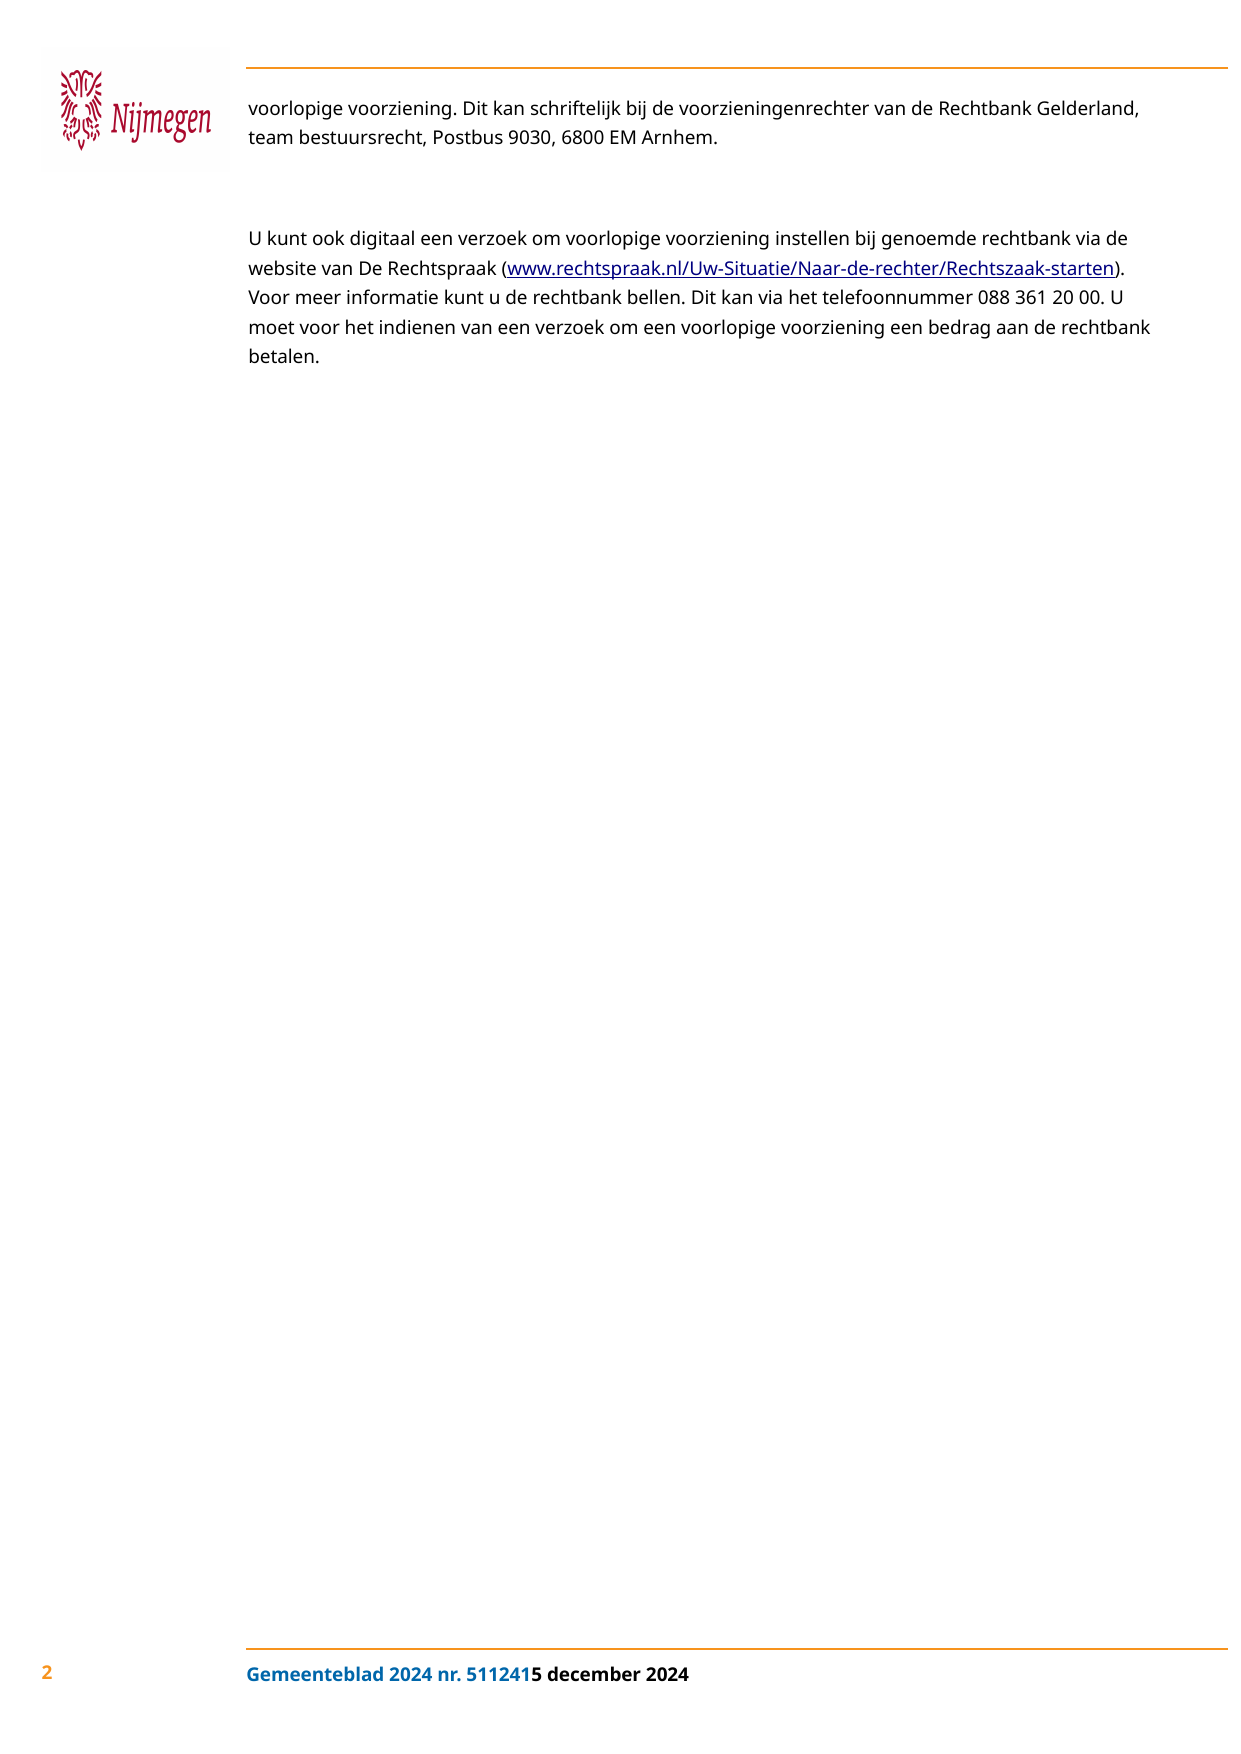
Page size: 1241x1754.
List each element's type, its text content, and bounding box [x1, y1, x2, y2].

text U kunt ook digitaal een verzoek om voorlopige voorziening instellen bij genoemde rechtbank via de website van De Rechtspraak (www.rechtspraak.nl/Uw-Situatie/Naar-de-rechter/Rechtszaak-starten). Voor meer informatie kunt u de rechtbank bellen. Dit kan via het telefoonnummer 088 361 20 00. U moet voor het indienen van een verzoek om een voorlopige voorziening een bedrag aan de rechtbank betalen. [248, 225, 1152, 369]
picture [41, 47, 231, 172]
text voorlopige voorziening. Dit kan schriftelijk bij de voorzieningenrechter van de Rechtbank Gelderland, team bestuursrecht, Postbus 9030, 6800 EM Arnhem. [248, 95, 1152, 150]
